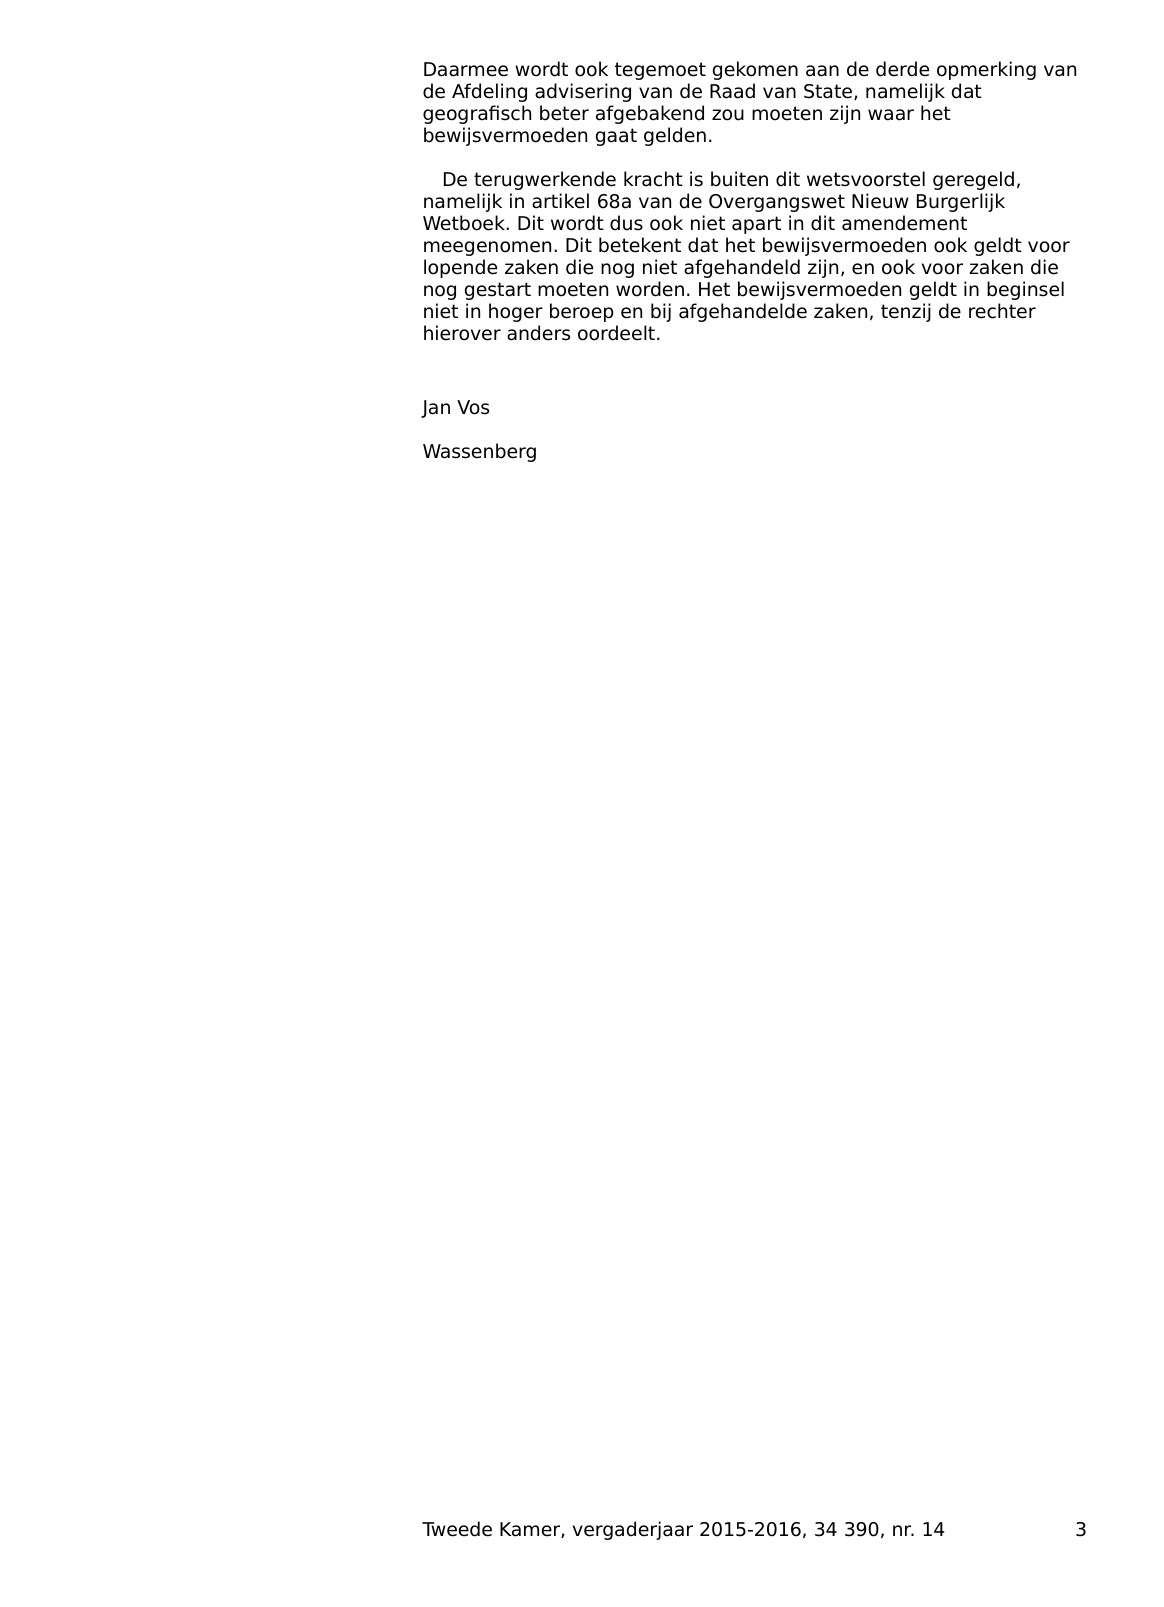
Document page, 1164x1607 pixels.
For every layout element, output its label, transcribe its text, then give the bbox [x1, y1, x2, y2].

text Daarmee wordt ook tegemoet gekomen aan de derde opmerking van de Afdeling advisering van de Raad van State, namelijk dat geografisch beter afgebakend zou moeten zijn waar het bewijsvermoeden gaat gelden. [422, 59, 1087, 147]
text De terugwerkende kracht is buiten dit wetsvoorstel geregeld, namelijk in artikel 68a van de Overgangswet Nieuw Burgerlijk Wetboek. Dit wordt dus ook niet apart in dit amendement meegenomen. Dit betekent dat het bewijsvermoeden ook geldt voor lopende zaken die nog niet afgehandeld zijn, en ook voor zaken die nog gestart moeten worden. Het bewijsvermoeden geldt in beginsel niet in hoger beroep en bij afgehandelde zaken, tenzij de rechter hierover anders oordeelt. [422, 169, 1087, 345]
text Jan Vos Wassenberg [422, 375, 1087, 463]
